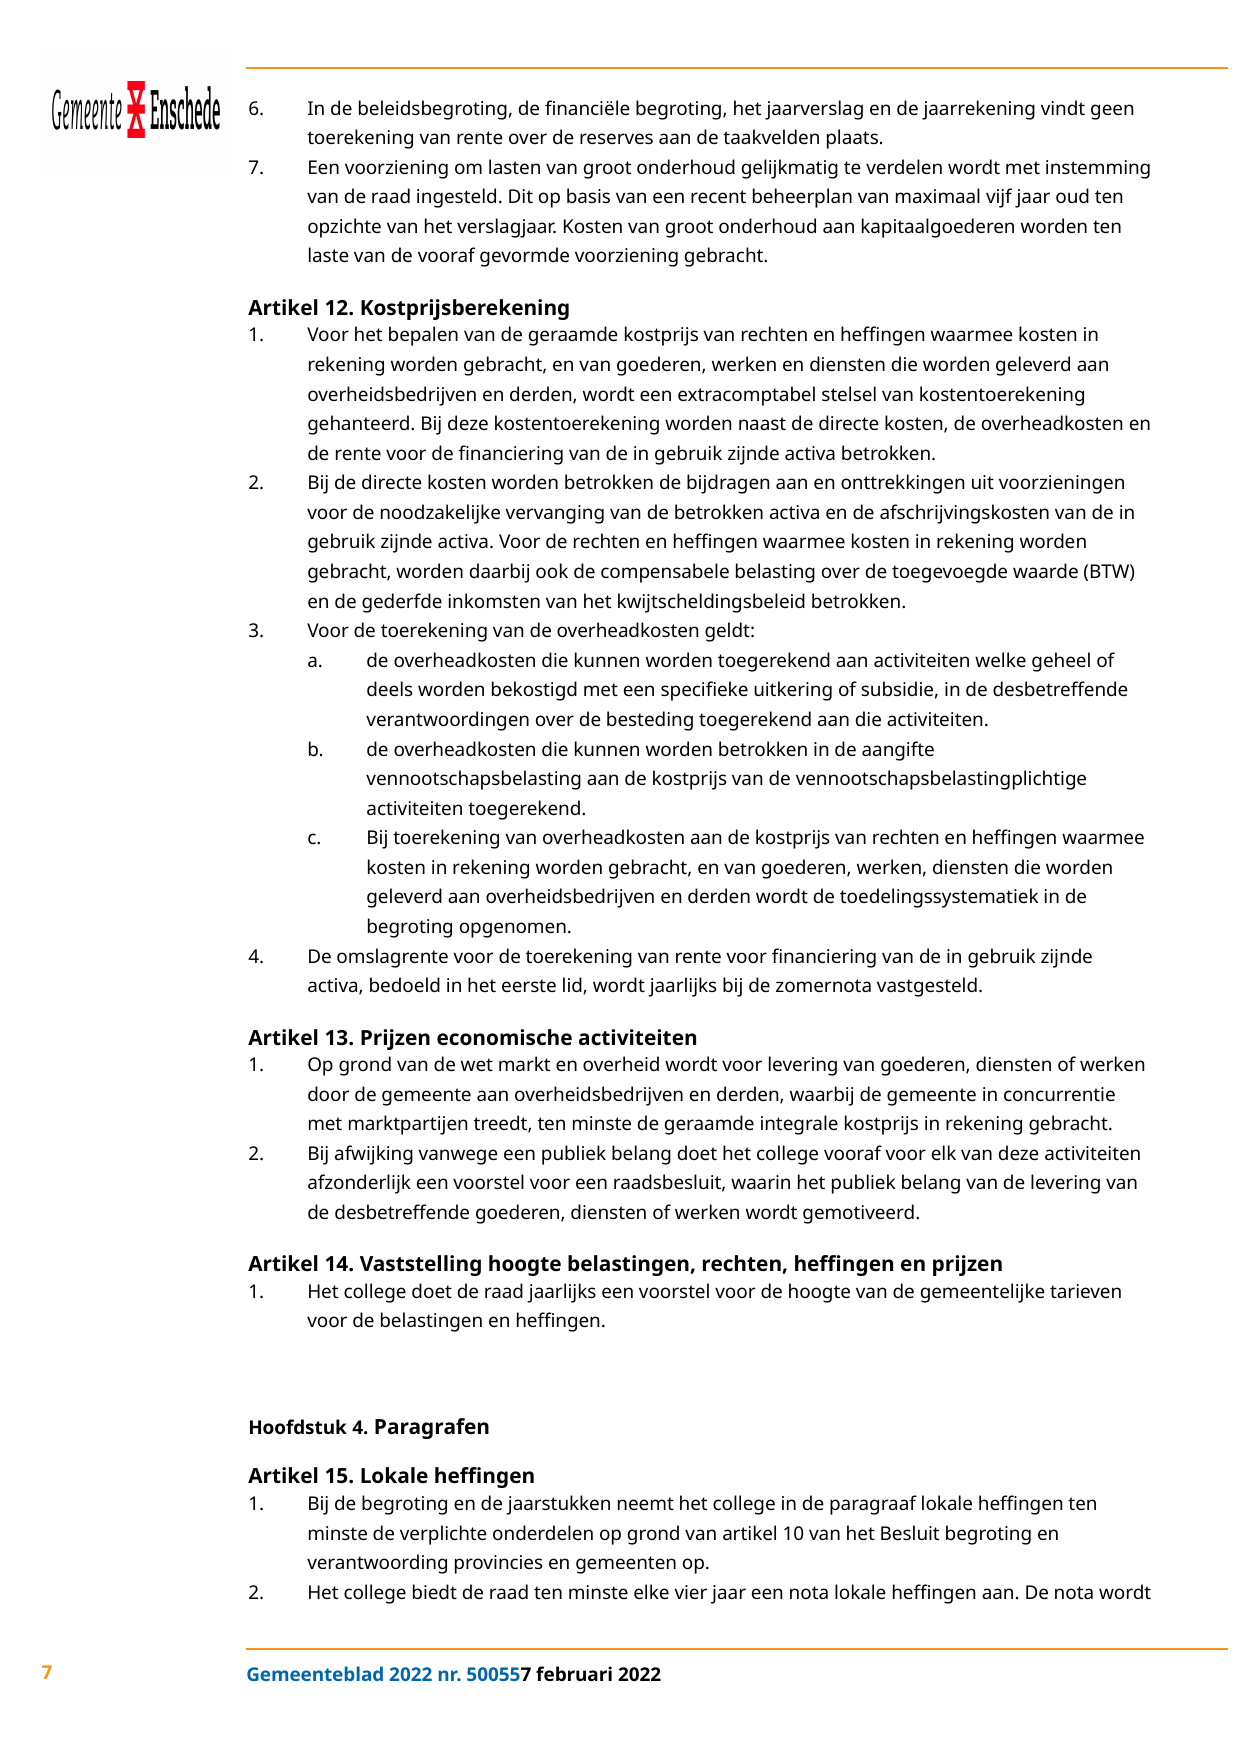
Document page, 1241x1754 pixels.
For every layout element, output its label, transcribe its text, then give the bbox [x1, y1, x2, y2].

list De omslagrente voor de toerekening van rente voor financiering van de in gebruik zijnde activa, bedoeld in het eerste lid, wordt jaarlijks bij de zomernota vastgesteld. [248, 943, 1152, 998]
list de overheadkosten die kunnen worden toegerekend aan activiteiten welke geheel of deels worden bekostigd met een specifieke uitkering of subsidie, in de desbetreffende verantwoordingen over de besteding toegerekend aan die activiteiten. [307, 647, 1152, 732]
picture [41, 47, 231, 172]
text Artikel 12. Kostprijsberekening [248, 293, 1152, 322]
list Bij afwijking vanwege een publiek belang doet het college vooraf voor elk van deze activiteiten afzonderlijk een voorstel voor een raadsbesluit, waarin het publiek belang van de levering van de desbetreffende goederen, diensten of werken wordt gemotiveerd. [248, 1140, 1152, 1225]
text Artikel 13. Prijzen economische activiteiten [248, 1023, 1152, 1051]
list Het college doet de raad jaarlijks een voorstel voor de hoogte van de gemeentelijke tarieven voor de belastingen en heffingen. [248, 1278, 1152, 1333]
text Artikel 14. Vaststelling hoogte belastingen, rechten, heffingen en prijzen [248, 1249, 1152, 1278]
list Bij de begroting en de jaarstukken neemt het college in de paragraaf lokale heffingen ten minste de verplichte onderdelen op grond van artikel 10 van het Besluit begroting en verantwoording provincies en gemeenten op. [248, 1490, 1152, 1575]
list Op grond van de wet markt en overheid wordt voor levering van goederen, diensten of werken door de gemeente aan overheidsbedrijven en derden, waarbij de gemeente in concurrentie met marktpartijen treedt, ten minste de geraamde integrale kostprijs in rekening gebracht. [248, 1051, 1152, 1136]
list Bij de directe kosten worden betrokken de bijdragen aan en onttrekkingen uit voorzieningen voor de noodzakelijke vervanging van de betrokken activa en de afschrijvingskosten van de in gebruik zijnde activa. Voor de rechten en heffingen waarmee kosten in rekening worden gebracht, worden daarbij ook de compensabele belasting over de toegevoegde waarde (BTW) en de gederfde inkomsten van het kwijtscheldingsbeleid betrokken. [248, 469, 1152, 613]
list Voor de toerekening van de overheadkosten geldt: [248, 617, 1152, 643]
list Voor het bepalen van de geraamde kostprijs van rechten en heffingen waarmee kosten in rekening worden gebracht, en van goederen, werken en diensten die worden geleverd aan overheidsbedrijven en derden, wordt een extracomptabel stelsel van kostentoerekening gehanteerd. Bij deze kostentoerekening worden naast de directe kosten, de overheadkosten en de rente voor de financiering van de in gebruik zijnde activa betrokken. [248, 322, 1152, 466]
text Hoofdstuk 4. Paragrafen [248, 1412, 1152, 1441]
list Een voorziening om lasten van groot onderhoud gelijkmatig te verdelen wordt met instemming van de raad ingesteld. Dit op basis van een recent beheerplan van maximaal vijf jaar oud ten opzichte van het verslagjaar. Kosten van groot onderhoud aan kapitaalgoederen worden ten laste van de vooraf gevormde voorziening gebracht. [248, 154, 1152, 268]
list In de beleidsbegroting, de financiële begroting, het jaarverslag en de jaarrekening vindt geen toerekening van rente over de reserves aan de taakvelden plaats. [248, 95, 1152, 150]
list de overheadkosten die kunnen worden betrokken in de aangifte vennootschapsbelasting aan de kostprijs van de vennootschapsbelastingplichtige activiteiten toegerekend. [307, 736, 1152, 821]
list Bij toerekening van overheadkosten aan de kostprijs van rechten en heffingen waarmee kosten in rekening worden gebracht, en van goederen, werken, diensten die worden geleverd aan overheidsbedrijven en derden wordt de toedelingssystematiek in de begroting opgenomen. [307, 824, 1152, 939]
text Artikel 15. Lokale heffingen [248, 1462, 1152, 1490]
list Het college biedt de raad ten minste elke vier jaar een nota lokale heffingen aan. De nota wordt [248, 1579, 1152, 1604]
